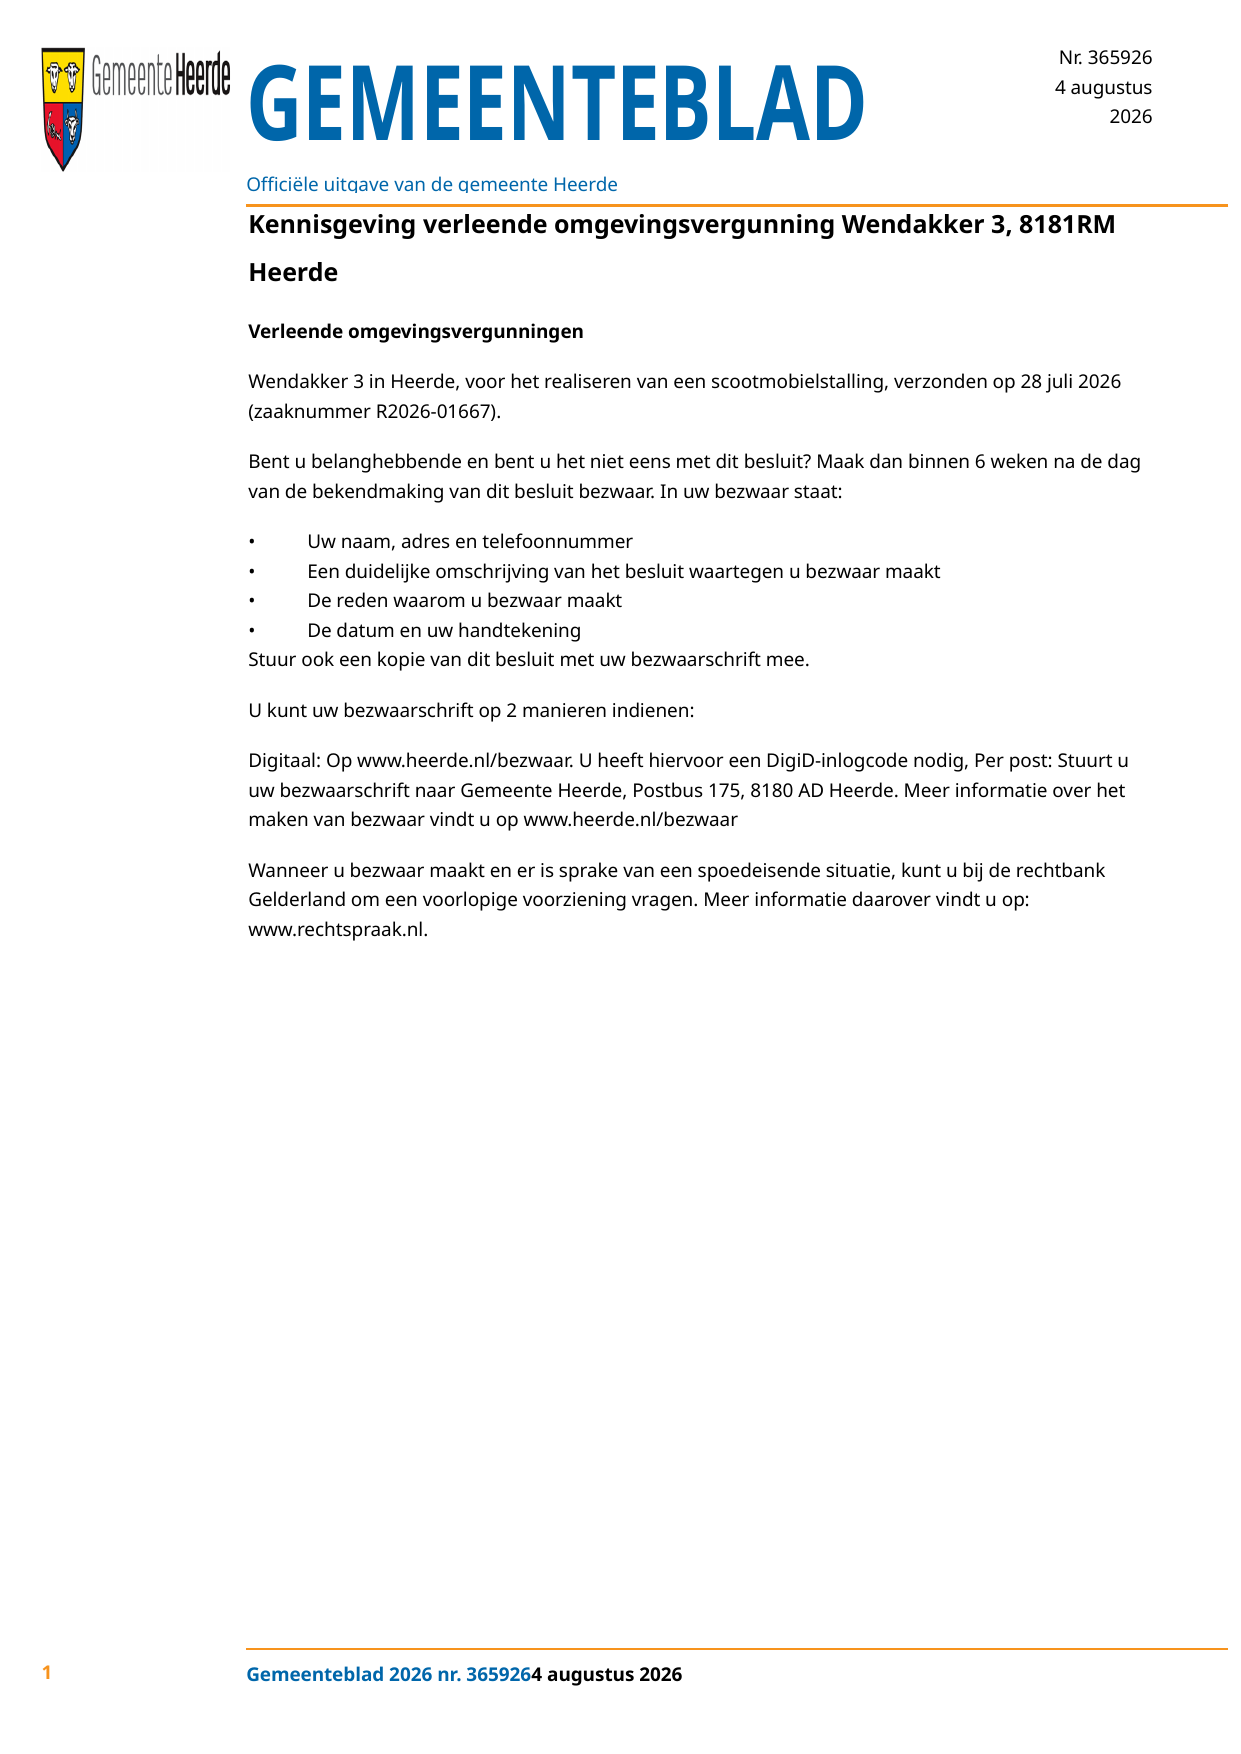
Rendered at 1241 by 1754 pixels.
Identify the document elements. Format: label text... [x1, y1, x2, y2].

text Stuur ook een kopie van dit besluit met uw bezwaarschrift mee. [248, 647, 1152, 672]
text Digitaal: Op www.heerde.nl/bezwaar. U heeft hiervoor een DigiD-inlogcode nodig, Per post: Stuurt u uw bezwaarschrift naar Gemeente Heerde, Postbus 175, 8180 AD Heerde. Meer informatie over het maken van bezwaar vindt u op www.heerde.nl/bezwaar [248, 747, 1152, 832]
picture [41, 47, 231, 172]
text U kunt uw bezwaarschrift op 2 manieren indienen: [248, 697, 1152, 723]
list Uw naam, adres en telefoonnummer [248, 528, 1152, 554]
text Kennisgeving verleende omgevingsvergunning Wendakker 3, 8181RM Heerde [248, 207, 1152, 288]
list De reden waarom u bezwaar maakt [248, 587, 1152, 613]
list De datum en uw handtekening [248, 617, 1152, 643]
list Een duidelijke omschrijving van het besluit waartegen u bezwaar maakt [248, 558, 1152, 584]
text Wendakker 3 in Heerde, voor het realiseren van een scootmobielstalling, verzonden op 28 juli 2026 (zaaknummer R2026-01667). [248, 368, 1152, 424]
text Bent u belanghebbende en bent u het niet eens met dit besluit? Maak dan binnen 6 weken na de dag van de bekendmaking van dit besluit bezwaar. In uw bezwaar staat: [248, 448, 1152, 504]
text Wanneer u bezwaar maakt en er is sprake van een spoedeisende situatie, kunt u bij de rechtbank Gelderland om een voorlopige voorziening vragen. Meer informatie daarover vindt u op: www.rechtspraak.nl. [248, 857, 1152, 942]
text Verleende omgevingsvergunningen [248, 318, 1152, 344]
